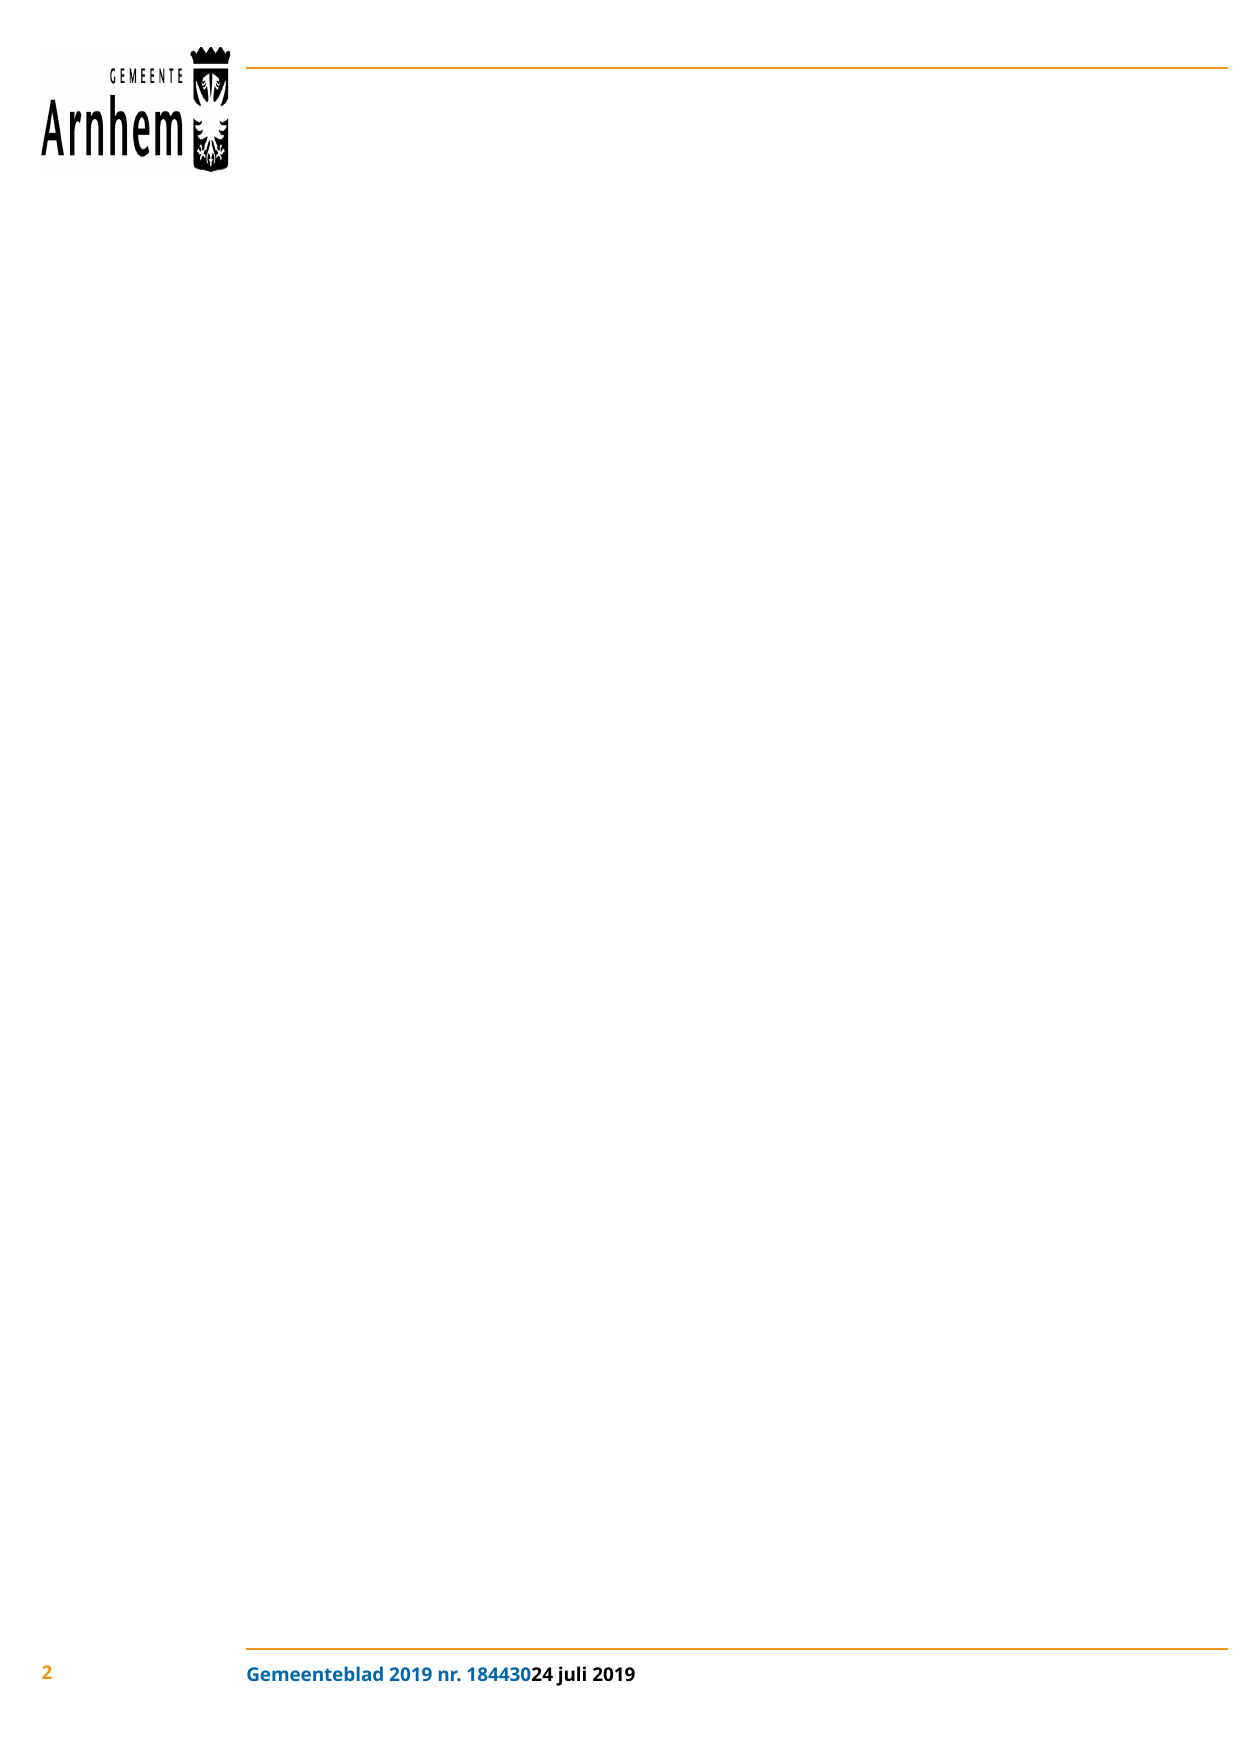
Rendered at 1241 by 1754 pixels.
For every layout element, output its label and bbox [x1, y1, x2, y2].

picture [41, 47, 231, 172]
